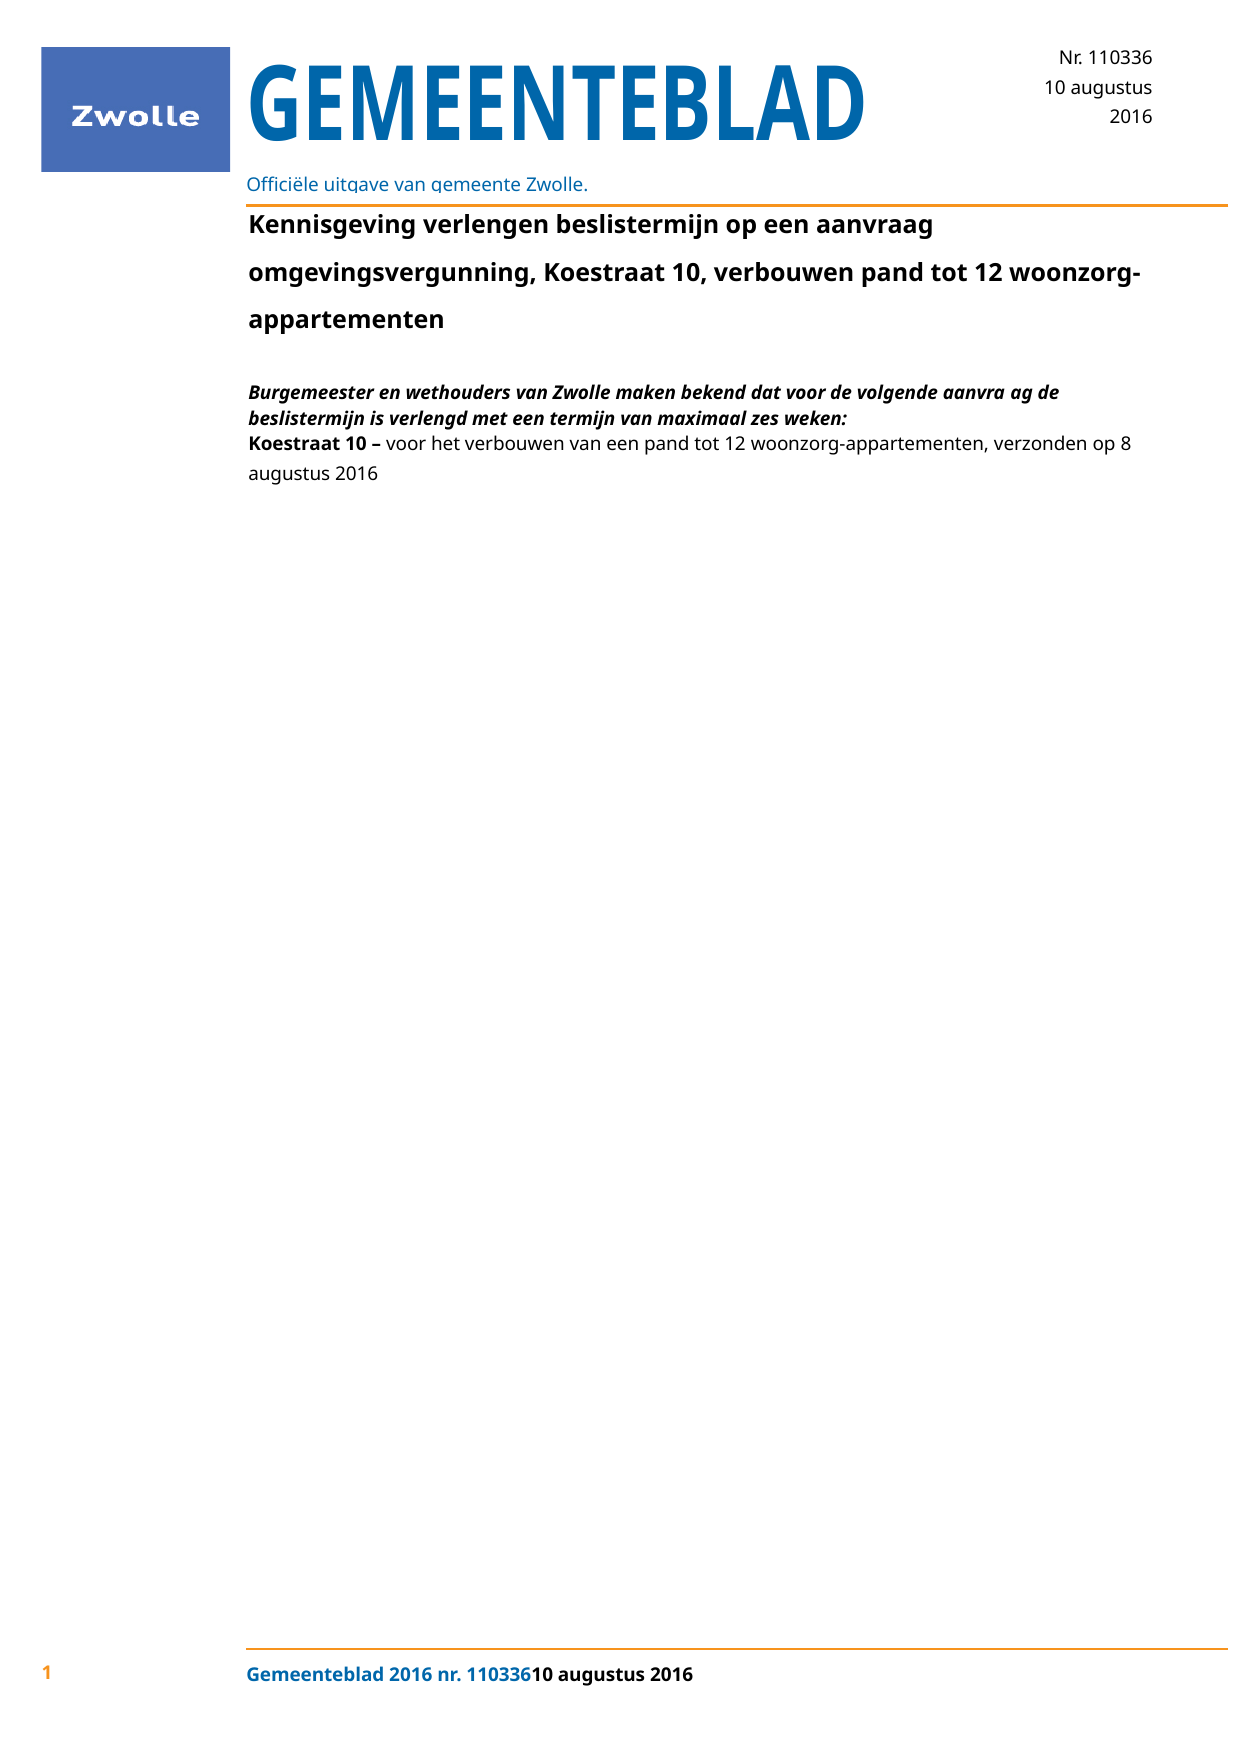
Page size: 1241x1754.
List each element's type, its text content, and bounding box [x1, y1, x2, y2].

text Kennisgeving verlengen beslistermijn op een aanvraag omgevingsvergunning, Koestraat 10, verbouwen pand tot 12 woonzorg-appartementen [248, 207, 1152, 336]
text Koestraat 10 – voor het verbouwen van een pand tot 12 woonzorg-appartementen, verzonden op 8 augustus 2016 [248, 431, 1152, 486]
text Burgemeester en wethouders van Zwolle maken bekend dat voor de volgende aanvra ag de beslistermijn is verlengd met een termijn van maximaal zes weken: [248, 379, 1152, 431]
picture [41, 47, 231, 172]
